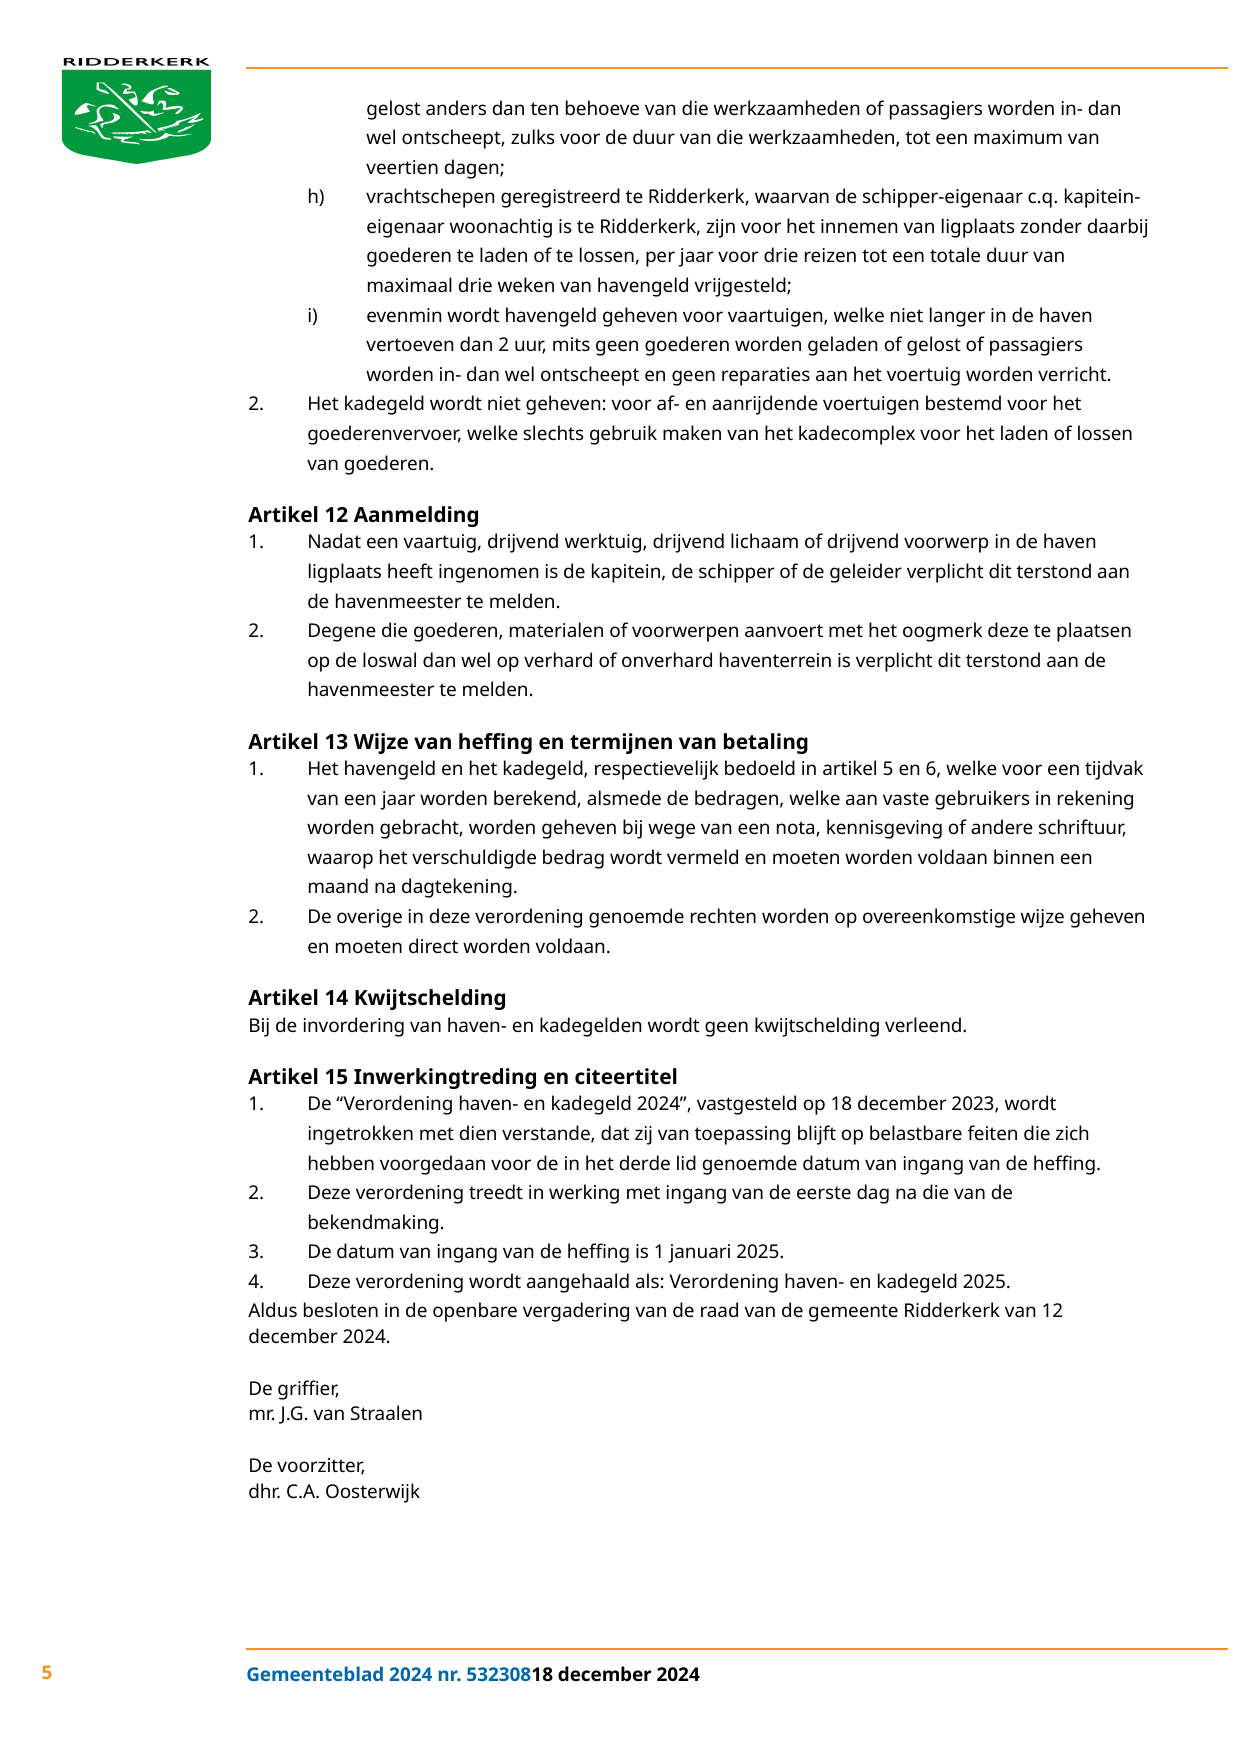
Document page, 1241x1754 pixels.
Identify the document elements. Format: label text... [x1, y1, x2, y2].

list Deze verordening wordt aangehaald als: Verordening haven- en kadegeld 2025. [248, 1268, 1152, 1294]
list De datum van ingang van de heffing is 1 januari 2025. [248, 1238, 1152, 1264]
text Artikel 12 Aanmelding [248, 500, 1152, 529]
text Artikel 13 Wijze van heffing en termijnen van betaling [248, 727, 1152, 755]
list evenmin wordt havengeld geheven voor vaartuigen, welke niet langer in de haven vertoeven dan 2 uur, mits geen goederen worden geladen of gelost of passagiers worden in- dan wel ontscheept en geen reparaties aan het voertuig worden verricht. [307, 302, 1152, 387]
list Deze verordening treedt in werking met ingang van de eerste dag na die van de bekendmaking. [248, 1179, 1152, 1235]
list gelost anders dan ten behoeve van die werkzaamheden of passagiers worden in- dan wel ontscheept, zulks voor de duur van die werkzaamheden, tot een maximum van veertien dagen; [307, 95, 1152, 180]
text dhr. C.A. Oosterwijk [248, 1478, 1152, 1503]
text Artikel 14 Kwijtschelding [248, 983, 1152, 1012]
picture [41, 47, 231, 172]
list Nadat een vaartuig, drijvend werktuig, drijvend lichaam of drijvend voorwerp in de haven ligplaats heeft ingenomen is de kapitein, de schipper of de geleider verplicht dit terstond aan de havenmeester te melden. [248, 529, 1152, 613]
list Het kadegeld wordt niet geheven: voor af- en aanrijdende voertuigen bestemd voor het goederenvervoer, welke slechts gebruik maken van het kadecomplex voor het laden of lossen van goederen. [248, 391, 1152, 476]
text Aldus besloten in de openbare vergadering van de raad van de gemeente Ridderkerk van 12 december 2024. [248, 1298, 1152, 1349]
list vrachtschepen geregistreerd te Ridderkerk, waarvan de schipper-eigenaar c.q. kapitein-eigenaar woonachtig is te Ridderkerk, zijn voor het innemen van ligplaats zonder daarbij goederen te laden of te lossen, per jaar voor drie reizen tot een totale duur van maximaal drie weken van havengeld vrijgesteld; [307, 183, 1152, 298]
list De overige in deze verordening genoemde rechten worden op overeenkomstige wijze geheven en moeten direct worden voldaan. [248, 903, 1152, 959]
list Het havengeld en het kadegeld, respectievelijk bedoeld in artikel 5 en 6, welke voor een tijdvak van een jaar worden berekend, alsmede de bedragen, welke aan vaste gebruikers in rekening worden gebracht, worden geheven bij wege van een nota, kennisgeving of andere schriftuur, waarop het verschuldigde bedrag wordt vermeld en moeten worden voldaan binnen een maand na dagtekening. [248, 755, 1152, 899]
text Bij de invordering van haven- en kadegelden wordt geen kwijtschelding verleend. [248, 1012, 1152, 1037]
list De “Verordening haven- en kadegeld 2024”, vastgesteld op 18 december 2023, wordt ingetrokken met dien verstande, dat zij van toepassing blijft op belastbare feiten die zich hebben voorgedaan voor de in het derde lid genoemde datum van ingang van de heffing. [248, 1091, 1152, 1176]
text mr. J.G. van Straalen [248, 1401, 1152, 1426]
text Artikel 15 Inwerkingtreding en citeertitel [248, 1062, 1152, 1091]
text De griffier, [248, 1375, 1152, 1401]
list Degene die goederen, materialen of voorwerpen aanvoert met het oogmerk deze te plaatsen op de loswal dan wel op verhard of onverhard haventerrein is verplicht dit terstond aan de havenmeester te melden. [248, 617, 1152, 702]
text De voorzitter, [248, 1452, 1152, 1478]
